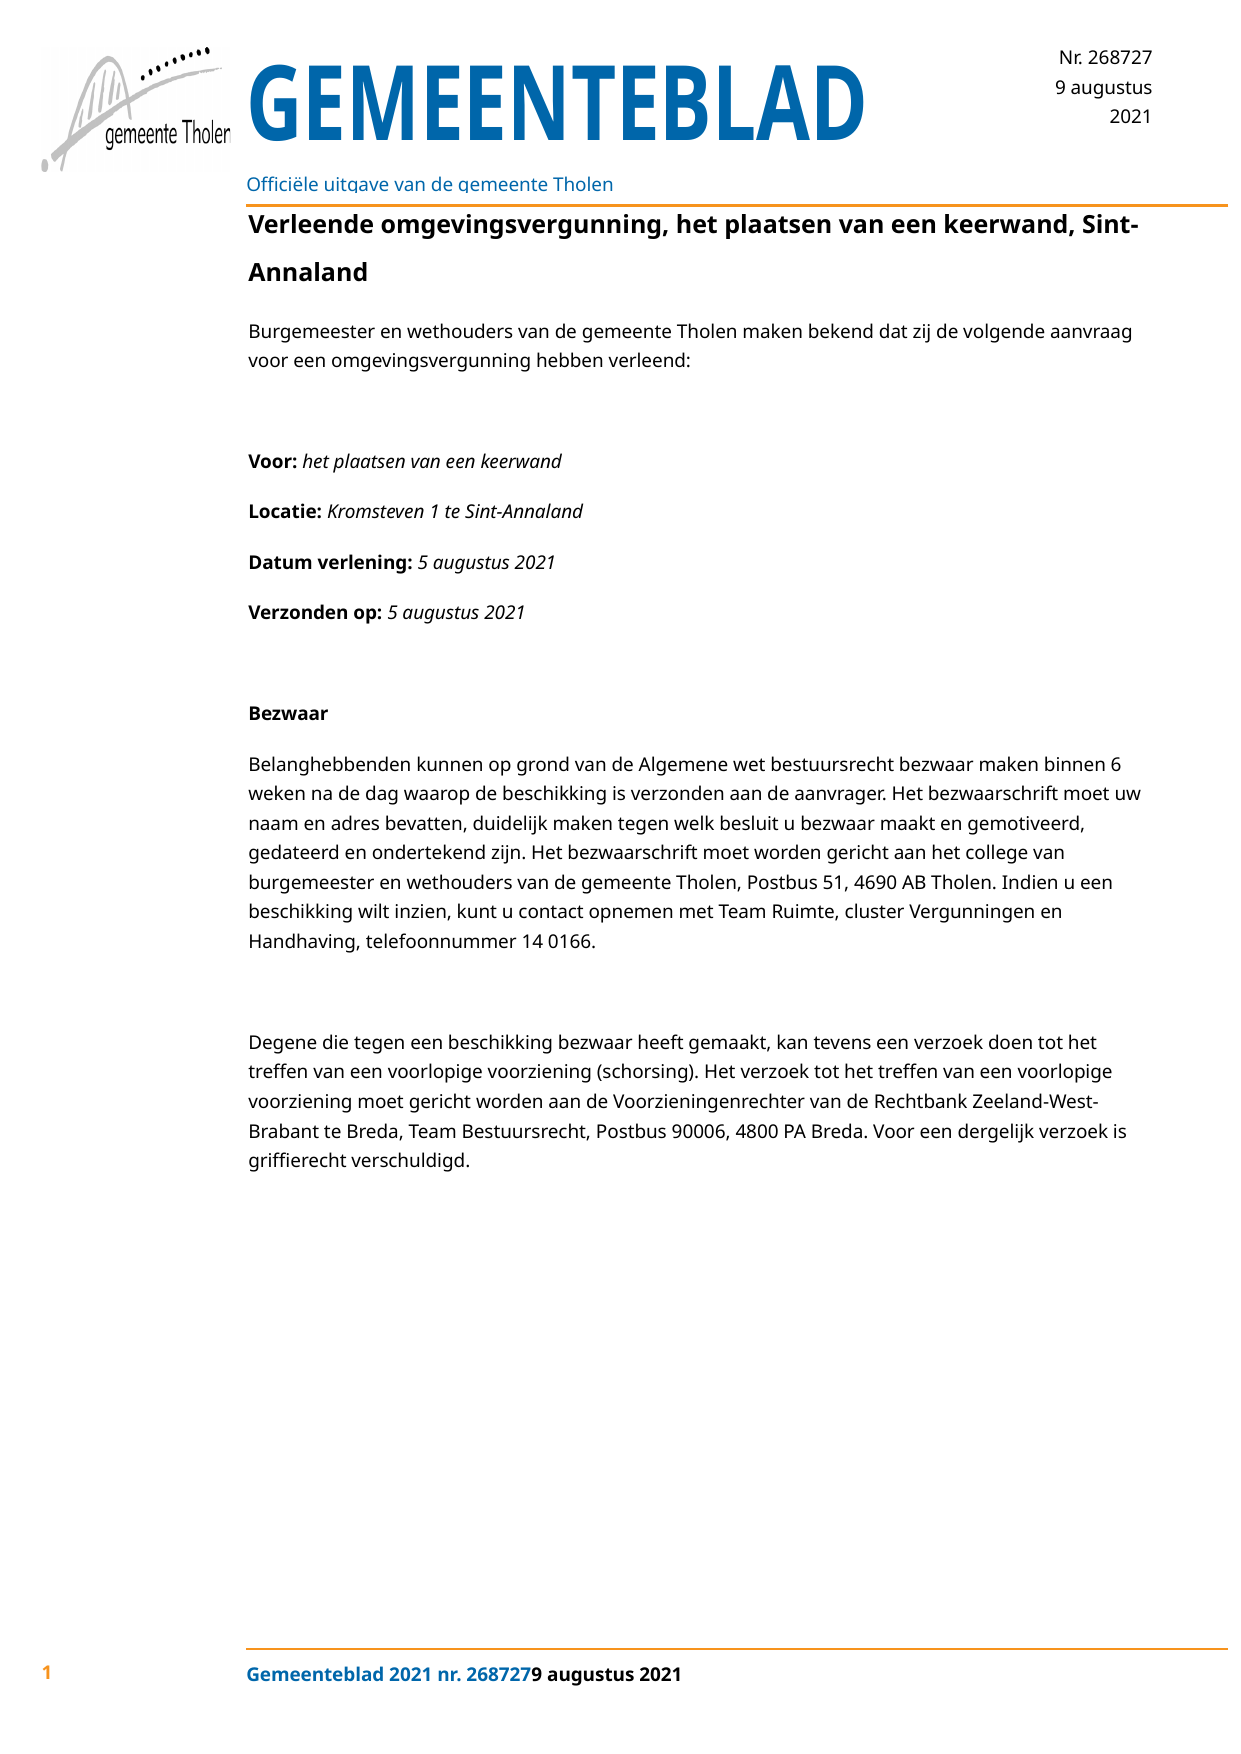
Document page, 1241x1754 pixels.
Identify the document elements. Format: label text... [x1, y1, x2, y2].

text Degene die tegen een beschikking bezwaar heeft gemaakt, kan tevens een verzoek doen tot het treffen van een voorlopige voorziening (schorsing). Het verzoek tot het treffen van een voorlopige voorziening moet gericht worden aan de Voorzieningenrechter van de Rechtbank Zeeland-West-Brabant te Breda, Team Bestuursrecht, Postbus 90006, 4800 PA Breda. Voor een dergelijk verzoek is griffierecht verschuldigd. [248, 1029, 1152, 1173]
text Locatie: Kromsteven 1 te Sint-Annaland [248, 499, 1152, 524]
text Burgemeester en wethouders van de gemeente Tholen maken bekend dat zij de volgende aanvraag voor een omgevingsvergunning hebben verleend: [248, 318, 1152, 373]
text Belanghebbenden kunnen op grond van de Algemene wet bestuursrecht bezwaar maken binnen 6 weken na de dag waarop de beschikking is verzonden aan de aanvrager. Het bezwaarschrift moet uw naam en adres bevatten, duidelijk maken tegen welk besluit u bezwaar maakt en gemotiveerd, gedateerd en ondertekend zijn. Het bezwaarschrift moet worden gericht aan het college van burgemeester en wethouders van de gemeente Tholen, Postbus 51, 4690 AB Tholen. Indien u een beschikking wilt inzien, kunt u contact opnemen met Team Ruimte, cluster Vergunningen en Handhaving, telefoonnummer 14 0166. [248, 751, 1152, 954]
text Voor: het plaatsen van een keerwand [248, 448, 1152, 474]
picture [41, 47, 231, 172]
text Bezwaar [248, 700, 1152, 726]
text Verleende omgevingsvergunning, het plaatsen van een keerwand, Sint-Annaland [248, 207, 1152, 288]
text Verzonden op: 5 augustus 2021 [248, 599, 1152, 625]
text Datum verlening: 5 augustus 2021 [248, 549, 1152, 575]
